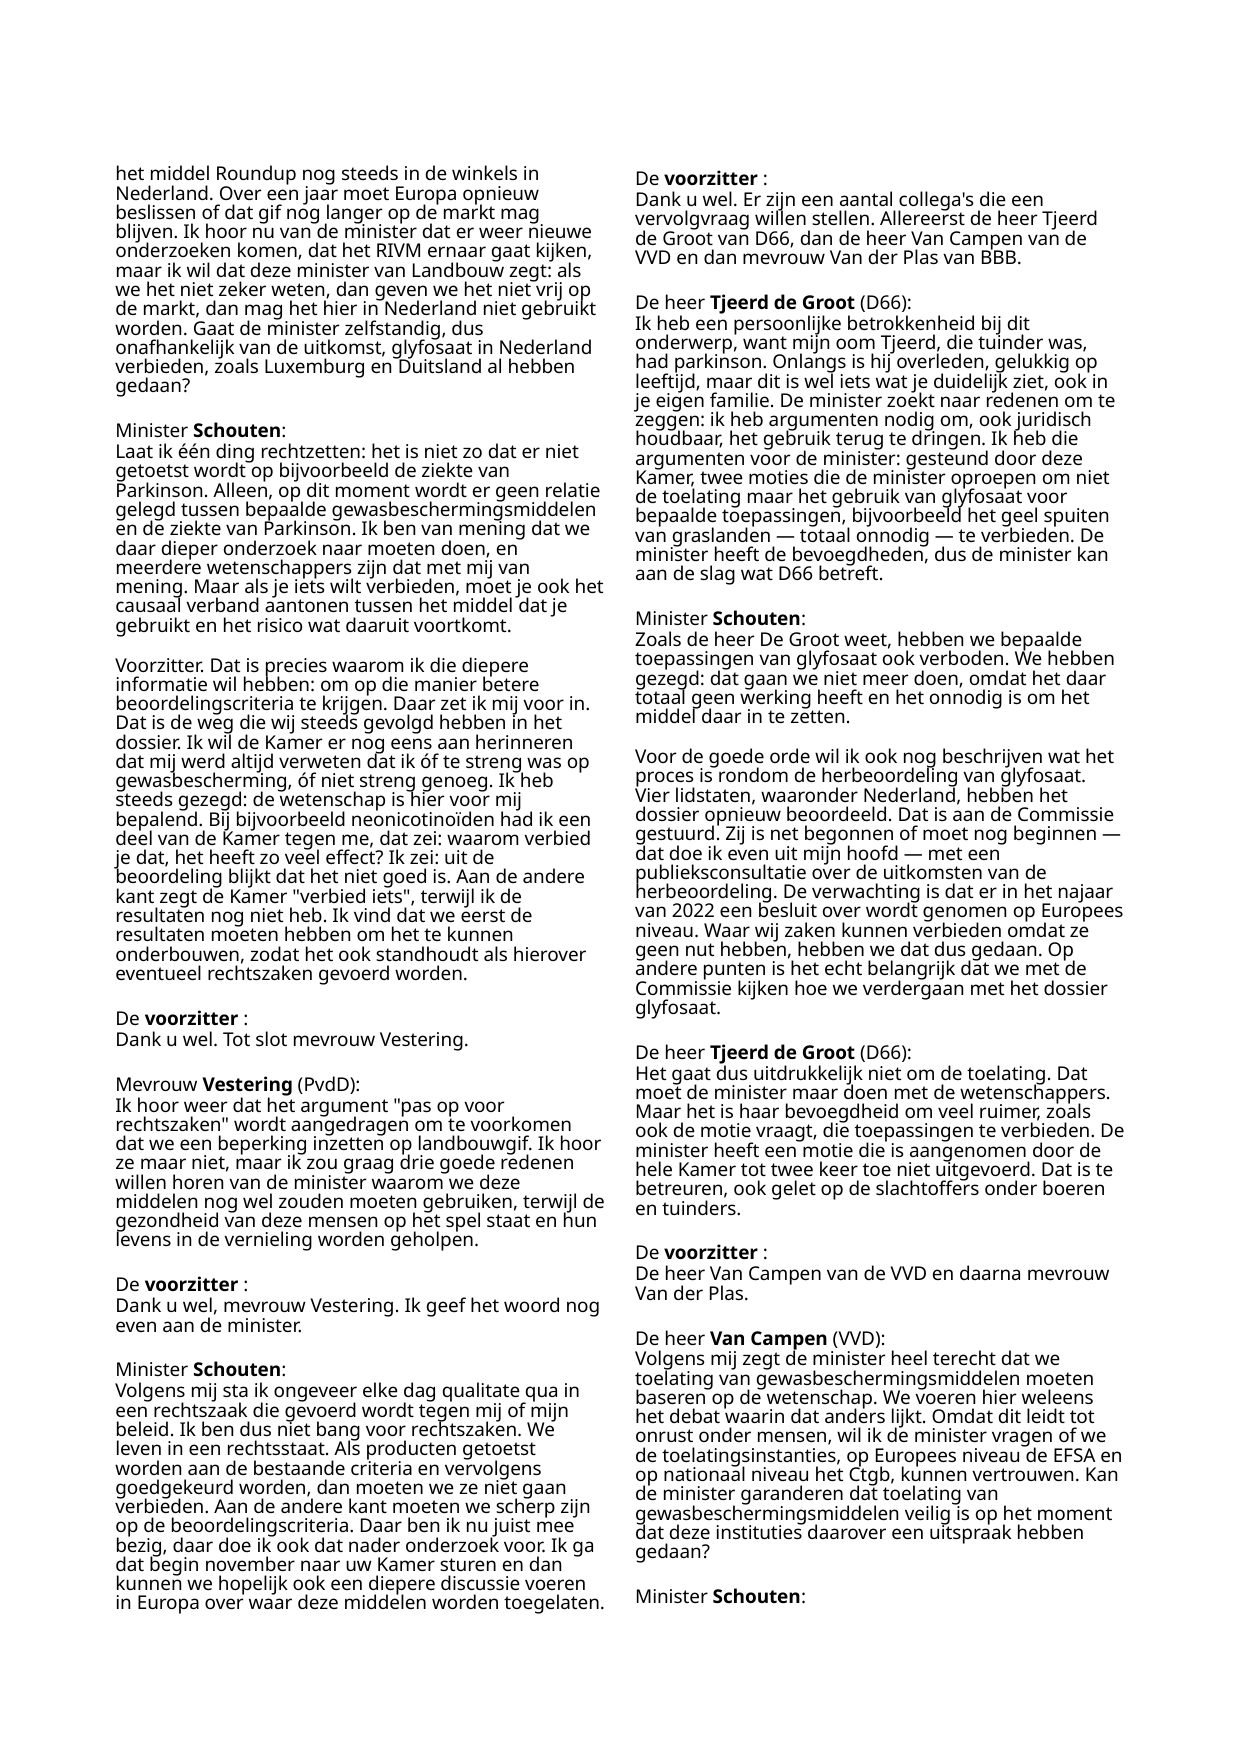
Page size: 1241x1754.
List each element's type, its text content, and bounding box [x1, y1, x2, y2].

text De voorzitter : [635, 1239, 1125, 1265]
text Dank u wel. Er zijn een aantal collega's die een vervolgvraag willen stellen. Allereerst de heer Tjeerd de Groot van D66, dan de heer Van Campen van de VVD en dan mevrouw Van der Plas van BBB. [635, 191, 1125, 268]
text Minister Schouten: [115, 1357, 605, 1382]
text Ik heb een persoonlijke betrokkenheid bij dit onderwerp, want mijn oom Tjeerd, die tuinder was, had parkinson. Onlangs is hij overleden, gelukkig op leeftijd, maar dit is wel iets wat je duidelijk ziet, ook in je eigen familie. De minister zoekt naar redenen om te zeggen: ik heb argumenten nodig om, ook juridisch houdbaar, het gebruik terug te dringen. Ik heb die argumenten voor de minister: gesteund door deze Kamer, twee moties die de minister oproepen om niet de toelating maar het gebruik van glyfosaat voor bepaalde toepassingen, bijvoorbeeld het geel spuiten van graslanden — totaal onnodig — te verbieden. De minister heeft de bevoegdheden, dus de minister kan aan de slag wat D66 betreft. [635, 315, 1125, 584]
text Dank u wel, mevrouw Vestering. Ik geef het woord nog even aan de minister. [115, 1297, 605, 1336]
text Voorzitter. Dat is precies waarom ik die diepere informatie wil hebben: om op die manier betere beoordelingscriteria te krijgen. Daar zet ik mij voor in. Dat is de weg die wij steeds gevolgd hebben in het dossier. Ik wil de Kamer er nog eens aan herinneren dat mij werd altijd verweten dat ik óf te streng was op gewasbescherming, óf niet streng genoeg. Ik heb steeds gezegd: de wetenschap is hier voor mij bepalend. Bij bijvoorbeeld neonicotinoïden had ik een deel van de Kamer tegen me, dat zei: waarom verbied je dat, het heeft zo veel effect? Ik zei: uit de beoordeling blijkt dat het niet goed is. Aan de andere kant zegt de Kamer "verbied iets", terwijl ik de resultaten nog niet heb. Ik vind dat we eerst de resultaten moeten hebben om het te kunnen onderbouwen, zodat het ook standhoudt als hierover eventueel rechtszaken gevoerd worden. [115, 657, 605, 984]
text De voorzitter : [635, 165, 1125, 191]
text Volgens mij zegt de minister heel terecht dat we toelating van gewasbeschermingsmiddelen moeten baseren op de wetenschap. We voeren hier weleens het debat waarin dat anders lijkt. Omdat dit leidt tot onrust onder mensen, wil ik de minister vragen of we de toelatingsinstanties, op Europees niveau de EFSA en op nationaal niveau het Ctgb, kunnen vertrouwen. Kan de minister garanderen dat toelating van gewasbeschermingsmiddelen veilig is op het moment dat deze instituties daarover een uitspraak hebben gedaan? [635, 1350, 1125, 1562]
text Volgens mij sta ik ongeveer elke dag qualitate qua in een rechtszaak die gevoerd wordt tegen mij of mijn beleid. Ik ben dus niet bang voor rechtszaken. We leven in een rechtsstaat. Als producten getoetst worden aan de bestaande criteria en vervolgens goedgekeurd worden, dan moeten we ze niet gaan verbieden. Aan de andere kant moeten we scherp zijn op de beoordelingscriteria. Daar ben ik nu juist mee bezig, daar doe ik ook dat nader onderzoek voor. Ik ga dat begin november naar uw Kamer sturen en dan kunnen we hopelijk ook een diepere discussie voeren in Europa over waar deze middelen worden toegelaten. [115, 1382, 605, 1614]
text De voorzitter : [115, 1005, 605, 1031]
text Zoals de heer De Groot weet, hebben we bepaalde toepassingen van glyfosaat ook verboden. We hebben gezegd: dat gaan we niet meer doen, omdat het daar totaal geen werking heeft en het onnodig is om het middel daar in te zetten. [635, 631, 1125, 727]
text Mevrouw Vestering (PvdD): [115, 1071, 605, 1097]
text Het gaat dus uitdrukkelijk niet om de toelating. Dat moet de minister maar doen met de wetenschappers. Maar het is haar bevoegdheid om veel ruimer, zoals ook de motie vraagt, die toepassingen te verbieden. De minister heeft een motie die is aangenomen door de hele Kamer tot twee keer toe niet uitgevoerd. Dat is te betreuren, ook gelet op de slachtoffers onder boeren en tuinders. [635, 1064, 1125, 1219]
text het middel Roundup nog steeds in de winkels in Nederland. Over een jaar moet Europa opnieuw beslissen of dat gif nog langer op de markt mag blijven. Ik hoor nu van de minister dat er weer nieuwe onderzoeken komen, dat het RIVM ernaar gaat kijken, maar ik wil dat deze minister van Landbouw zegt: als we het niet zeker weten, dan geven we het niet vrij op de markt, dan mag het hier in Nederland niet gebruikt worden. Gaat de minister zelfstandig, dus onafhankelijk van de uitkomst, glyfosaat in Nederland verbieden, zoals Luxemburg en Duitsland al hebben gedaan? [115, 165, 605, 397]
text De heer Van Campen (VVD): [635, 1325, 1125, 1350]
text Minister Schouten: [635, 605, 1125, 631]
text De heer Van Campen van de VVD en daarna mevrouw Van der Plas. [635, 1265, 1125, 1304]
text Voor de goede orde wil ik ook nog beschrijven wat het proces is rondom de herbeoordeling van glyfosaat. Vier lidstaten, waaronder Nederland, hebben het dossier opnieuw beoordeeld. Dat is aan de Commissie gestuurd. Zij is net begonnen of moet nog beginnen — dat doe ik even uit mijn hoofd — met een publieksconsultatie over de uitkomsten van de herbeoordeling. De verwachting is dat er in het najaar van 2022 een besluit over wordt genomen op Europees niveau. Waar wij zaken kunnen verbieden omdat ze geen nut hebben, hebben we dat dus gedaan. Op andere punten is het echt belangrijk dat we met de Commissie kijken hoe we verdergaan met het dossier glyfosaat. [635, 748, 1125, 1018]
text De heer Tjeerd de Groot (D66): [635, 289, 1125, 315]
text De voorzitter : [115, 1272, 605, 1297]
text De heer Tjeerd de Groot (D66): [635, 1039, 1125, 1064]
text Ik hoor weer dat het argument "pas op voor rechtszaken" wordt aangedragen om te voorkomen dat we een beperking inzetten op landbouwgif. Ik hoor ze maar niet, maar ik zou graag drie goede redenen willen horen van de minister waarom we deze middelen nog wel zouden moeten gebruiken, terwijl de gezondheid van deze mensen op het spel staat en hun levens in de vernieling worden geholpen. [115, 1097, 605, 1251]
text Laat ik één ding rechtzetten: het is niet zo dat er niet getoetst wordt op bijvoorbeeld de ziekte van Parkinson. Alleen, op dit moment wordt er geen relatie gelegd tussen bepaalde gewasbeschermingsmiddelen en de ziekte van Parkinson. Ik ben van mening dat we daar dieper onderzoek naar moeten doen, en meerdere wetenschappers zijn dat met mij van mening. Maar als je iets wilt verbieden, moet je ook het causaal verband aantonen tussen het middel dat je gebruikt en het risico wat daaruit voortkomt. [115, 443, 605, 636]
text Minister Schouten: [635, 1583, 1125, 1609]
text Dank u wel. Tot slot mevrouw Vestering. [115, 1031, 605, 1050]
text Minister Schouten: [115, 417, 605, 443]
